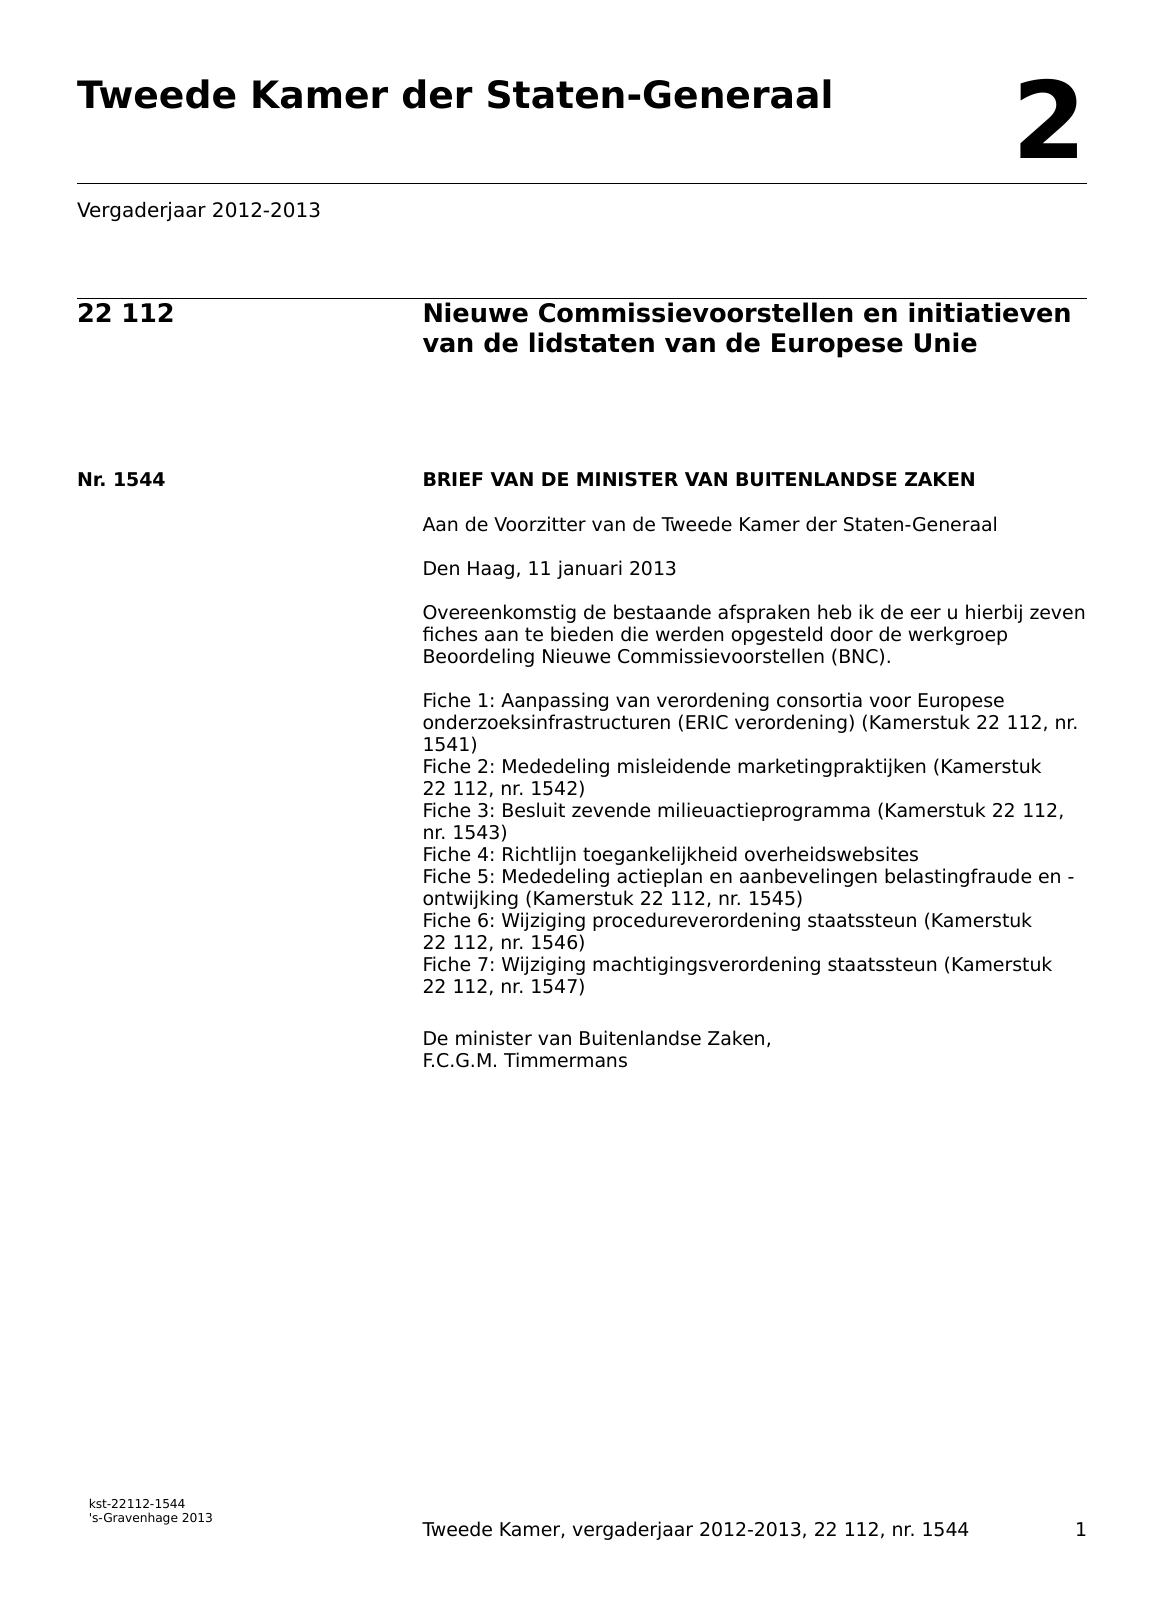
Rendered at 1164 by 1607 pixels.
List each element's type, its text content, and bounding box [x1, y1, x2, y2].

text Fiche 3: Besluit zevende milieuactieprogramma (Kamerstuk 22 112, nr. 1543) [422, 800, 1087, 844]
text Fiche 1: Aanpassing van verordening consortia voor Europese onderzoeksinfrastructuren (ERIC verordening) (Kamerstuk 22 112, nr. 1541) [422, 690, 1087, 756]
table_header 2 [886, 59, 1087, 183]
text Fiche 2: Mededeling misleidende marketingpraktijken (Kamerstuk 22 112, nr. 1542) [422, 756, 1087, 800]
text kst-22112-1544 [88, 1497, 323, 1511]
text 's-Gravenhage 2013 [88, 1511, 323, 1525]
table_cell Vergaderjaar 2012-2013 [77, 184, 1087, 298]
text Fiche 6: Wijziging procedureverordening staatssteun (Kamerstuk 22 112, nr. 1546) [422, 910, 1087, 954]
table_header Tweede Kamer der Staten-Generaal [77, 59, 886, 183]
subtitle Nr. 1544 BRIEF VAN DE MINISTER VAN BUITENLANDSE ZAKEN [77, 469, 1087, 491]
text Fiche 7: Wijziging machtigingsverordening staatssteun (Kamerstuk 22 112, nr. 1547) [422, 954, 1087, 998]
subtitle 22 112 Nieuwe Commissievoorstellen en initiatieven van de lidstaten van de Europese Unie [77, 299, 1087, 358]
text Fiche 5: Mededeling actieplan en aanbevelingen belastingfraude en -ontwijking (Kamerstuk 22 112, nr. 1545) [422, 866, 1087, 910]
text De minister van Buitenlandse Zaken, F.C.G.M. Timmermans [422, 1028, 1087, 1072]
text Overeenkomstig de bestaande afspraken heb ik de eer u hierbij zeven fiches aan te bieden die werden opgesteld door de werkgroep Beoordeling Nieuwe Commissievoorstellen (BNC). [422, 602, 1087, 668]
text Fiche 4: Richtlijn toegankelijkheid overheidswebsites [422, 844, 1087, 866]
text Aan de Voorzitter van de Tweede Kamer der Staten-Generaal [422, 513, 1087, 536]
text Den Haag, 11 januari 2013 [422, 558, 1087, 580]
